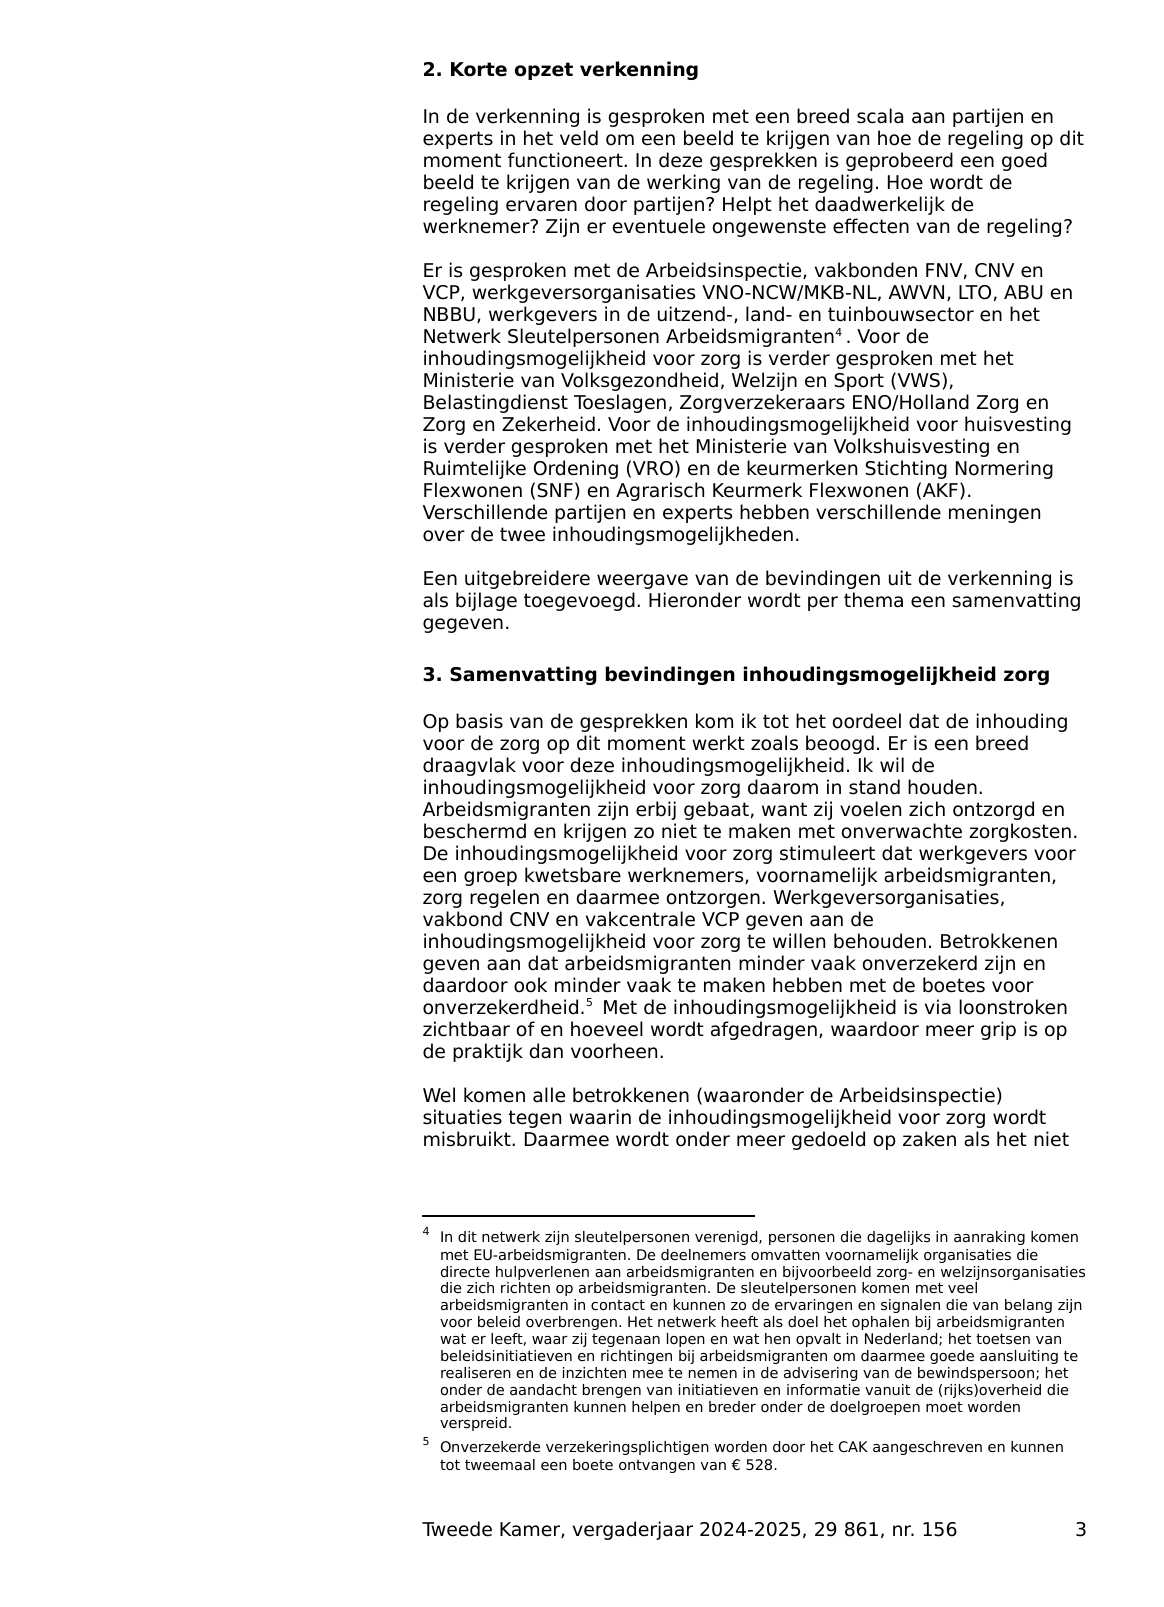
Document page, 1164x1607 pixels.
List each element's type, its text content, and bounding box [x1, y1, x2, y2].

text Onverzekerde verzekeringsplichtigen worden door het CAK aangeschreven en kunnen tot tweemaal een boete ontvangen van € 528. [422, 1435, 1087, 1474]
text Een uitgebreidere weergave van de bevindingen uit de verkenning is als bijlage toegevoegd. Hieronder wordt per thema een samenvatting gegeven. [422, 568, 1087, 634]
text Op basis van de gesprekken kom ik tot het oordeel dat de inhouding voor de zorg op dit moment werkt zoals beoogd. Er is een breed draagvlak voor deze inhoudingsmogelijkheid. Ik wil de inhoudingsmogelijkheid voor zorg daarom in stand houden. Arbeidsmigranten zijn erbij gebaat, want zij voelen zich ontzorgd en beschermd en krijgen zo niet te maken met onverwachte zorgkosten. De inhoudingsmogelijkheid voor zorg stimuleert dat werkgevers voor een groep kwetsbare werknemers, voornamelijk arbeidsmigranten, zorg regelen en daarmee ontzorgen. Werkgeversorganisaties, vakbond CNV en vakcentrale VCP geven aan de inhoudingsmogelijkheid voor zorg te willen behouden. Betrokkenen geven aan dat arbeidsmigranten minder vaak onverzekerd zijn en daardoor ook minder vaak te maken hebben met de boetes voor onverzekerdheid. Met de inhoudingsmogelijkheid is via loonstroken zichtbaar of en hoeveel wordt afgedragen, waardoor meer grip is op de praktijk dan voorheen. [422, 711, 1087, 1063]
text Er is gesproken met de Arbeidsinspectie, vakbonden FNV, CNV en VCP, werkgeversorganisaties VNO-NCW/MKB-NL, AWVN, LTO, ABU en NBBU, werkgevers in de uitzend-, land- en tuinbouwsector en het Netwerk Sleutelpersonen Arbeidsmigranten. Voor de inhoudingsmogelijkheid voor zorg is verder gesproken met het Ministerie van Volksgezondheid, Welzijn en Sport (VWS), Belastingdienst Toeslagen, Zorgverzekeraars ENO/Holland Zorg en Zorg en Zekerheid. Voor de inhoudingsmogelijkheid voor huisvesting is verder gesproken met het Ministerie van Volkshuisvesting en Ruimtelijke Ordening (VRO) en de keurmerken Stichting Normering Flexwonen (SNF) en Agrarisch Keurmerk Flexwonen (AKF). Verschillende partijen en experts hebben verschillende meningen over de twee inhoudingsmogelijkheden. [422, 260, 1087, 546]
text Wel komen alle betrokkenen (waaronder de Arbeidsinspectie) situaties tegen waarin de inhoudingsmogelijkheid voor zorg wordt misbruikt. Daarmee wordt onder meer gedoeld op zaken als het niet [422, 1085, 1087, 1151]
subtitle 3. Samenvatting bevindingen inhoudingsmogelijkheid zorg [422, 664, 1087, 686]
text In de verkenning is gesproken met een breed scala aan partijen en experts in het veld om een beeld te krijgen van hoe de regeling op dit moment functioneert. In deze gesprekken is geprobeerd een goed beeld te krijgen van de werking van de regeling. Hoe wordt de regeling ervaren door partijen? Helpt het daadwerkelijk de werknemer? Zijn er eventuele ongewenste effecten van de regeling? [422, 106, 1087, 238]
text In dit netwerk zijn sleutelpersonen verenigd, personen die dagelijks in aanraking komen met EU-arbeidsmigranten. De deelnemers omvatten voornamelijk organisaties die directe hulpverlenen aan arbeidsmigranten en bijvoorbeeld zorg- en welzijnsorganisaties die zich richten op arbeidsmigranten. De sleutelpersonen komen met veel arbeidsmigranten in contact en kunnen zo de ervaringen en signalen die van belang zijn voor beleid overbrengen. Het netwerk heeft als doel het ophalen bij arbeidsmigranten wat er leeft, waar zij tegenaan lopen en wat hen opvalt in Nederland; het toetsen van beleidsinitiatieven en richtingen bij arbeidsmigranten om daarmee goede aansluiting te realiseren en de inzichten mee te nemen in de advisering van de bewindspersoon; het onder de aandacht brengen van initiatieven en informatie vanuit de (rijks)overheid die arbeidsmigranten kunnen helpen en breder onder de doelgroepen moet worden verspreid. [422, 1225, 1087, 1432]
subtitle 2. Korte opzet verkenning [422, 59, 1087, 81]
